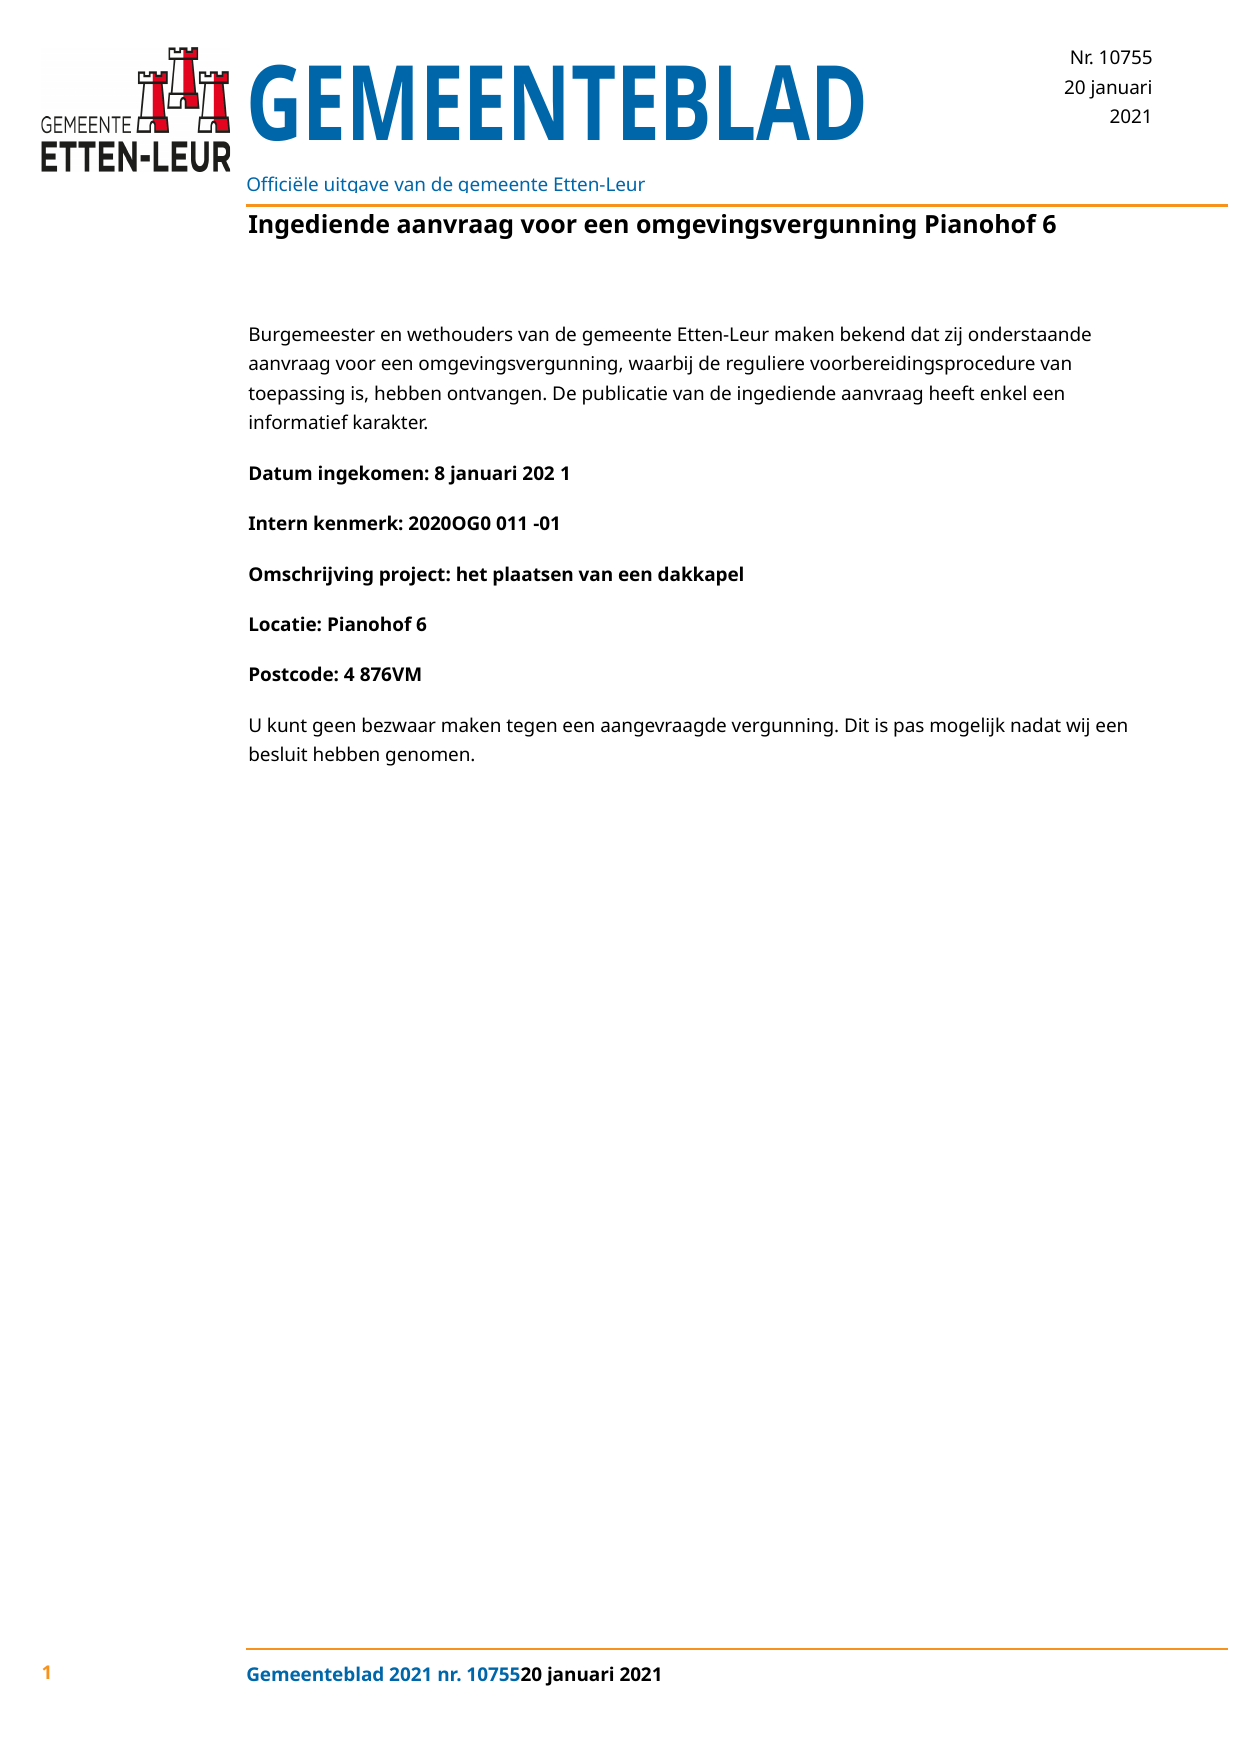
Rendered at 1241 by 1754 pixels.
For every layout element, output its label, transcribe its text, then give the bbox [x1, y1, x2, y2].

text Postcode: 4 876VM [248, 662, 1152, 687]
text U kunt geen bezwaar maken tegen een aangevraagde vergunning. Dit is pas mogelijk nadat wij een besluit hebben genomen. [248, 712, 1152, 767]
text Ingediende aanvraag voor een omgevingsvergunning Pianohof 6 [248, 207, 1152, 241]
text Intern kenmerk: 2020OG0 011 -01 [248, 510, 1152, 536]
picture [41, 47, 231, 172]
text Omschrijving project: het plaatsen van een dakkapel [248, 561, 1152, 586]
text Burgemeester en wethouders van de gemeente Etten-Leur maken bekend dat zij onderstaande aanvraag voor een omgevingsvergunning, waarbij de reguliere voorbereidingsprocedure van toepassing is, hebben ontvangen. De publicatie van de ingediende aanvraag heeft enkel een informatief karakter. [248, 321, 1152, 435]
text Datum ingekomen: 8 januari 202 1 [248, 460, 1152, 486]
text Locatie: Pianohof 6 [248, 611, 1152, 637]
